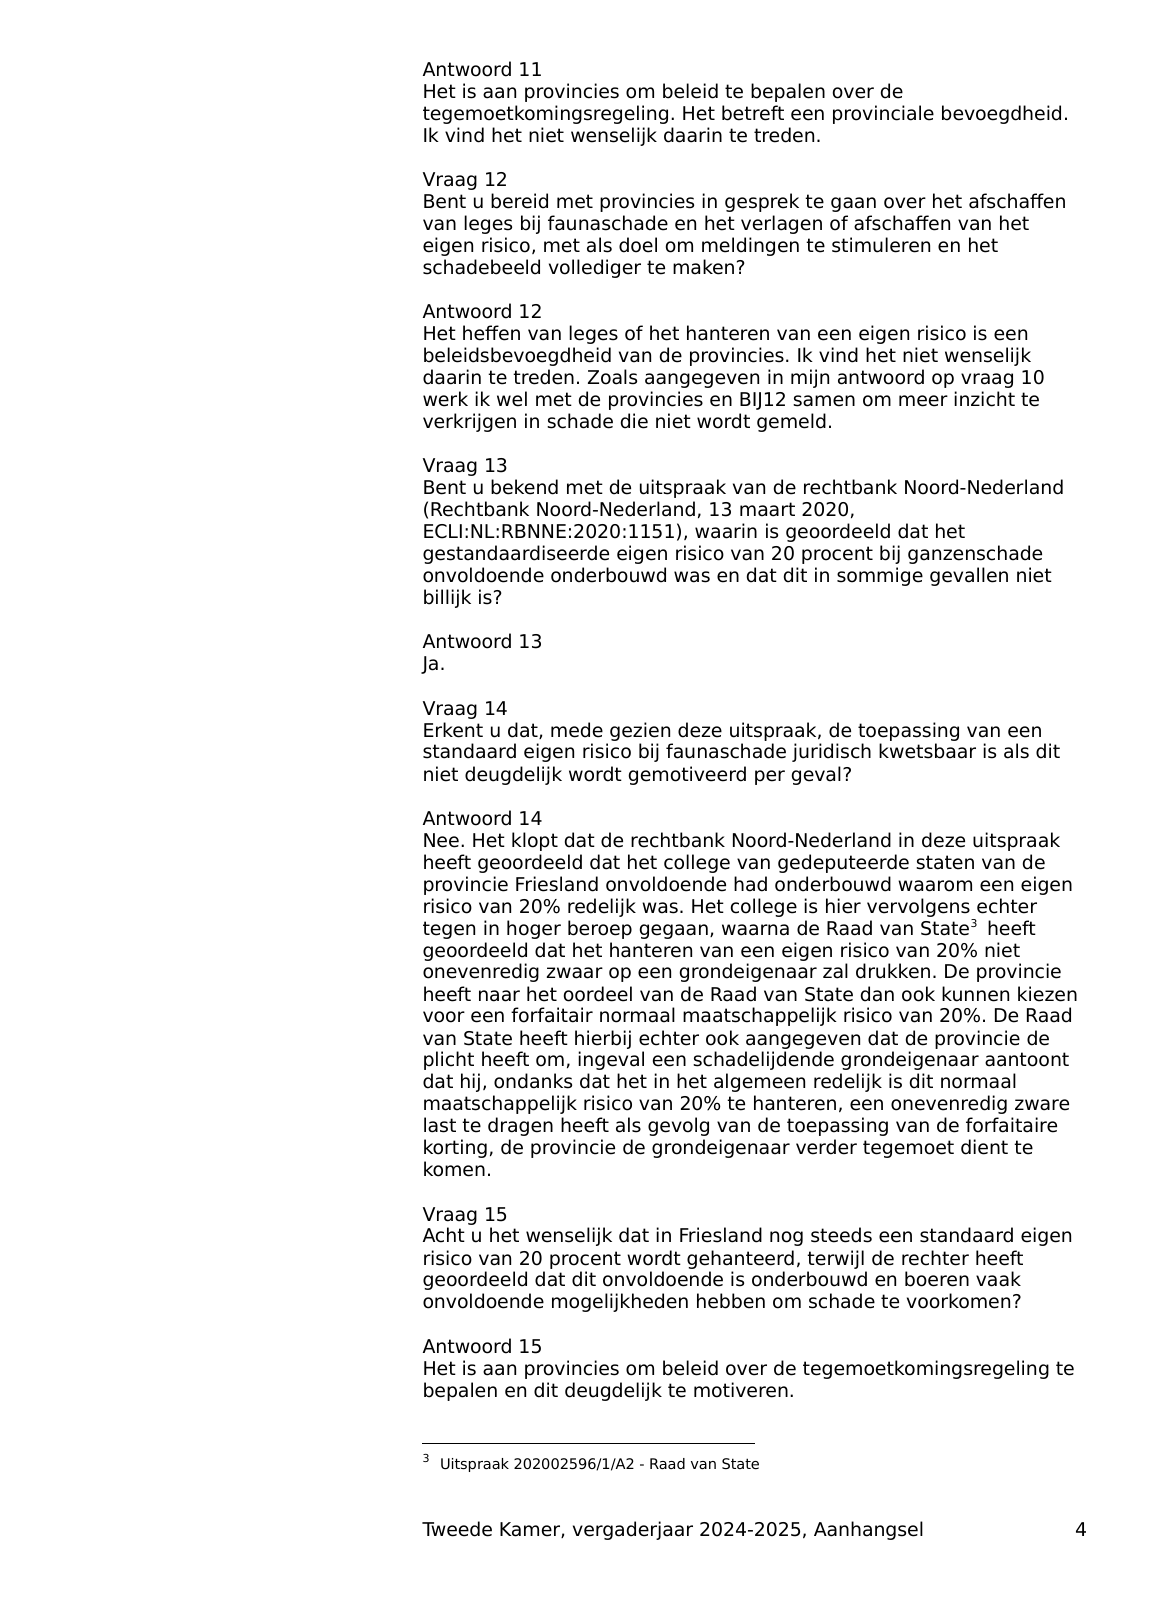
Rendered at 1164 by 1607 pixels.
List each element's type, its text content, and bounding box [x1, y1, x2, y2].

text Het is aan provincies om beleid te bepalen over de tegemoetkomingsregeling. Het betreft een provinciale bevoegdheid. Ik vind het niet wenselijk daarin te treden. [422, 81, 1087, 147]
text Vraag 15 [422, 1203, 1087, 1225]
text Nee. Het klopt dat de rechtbank Noord-Nederland in deze uitspraak heeft geoordeeld dat het college van gedeputeerde staten van de provincie Friesland onvoldoende had onderbouwd waarom een eigen risico van 20% redelijk was. Het college is hier vervolgens echter tegen in hoger beroep gegaan, waarna de Raad van State heeft geoordeeld dat het hanteren van een eigen risico van 20% niet onevenredig zwaar op een grondeigenaar zal drukken. De provincie heeft naar het oordeel van de Raad van State dan ook kunnen kiezen voor een forfaitair normaal maatschappelijk risico van 20%. De Raad van State heeft hierbij echter ook aangegeven dat de provincie de plicht heeft om, ingeval een schadelijdende grondeigenaar aantoont dat hij, ondanks dat het in het algemeen redelijk is dit normaal maatschappelijk risico van 20% te hanteren, een onevenredig zware last te dragen heeft als gevolg van de toepassing van de forfaitaire korting, de provincie de grondeigenaar verder tegemoet dient te komen. [422, 829, 1087, 1181]
text Bent u bereid met provincies in gesprek te gaan over het afschaffen van leges bij faunaschade en het verlagen of afschaffen van het eigen risico, met als doel om meldingen te stimuleren en het schadebeeld vollediger te maken? [422, 191, 1087, 279]
text Uitspraak 202002596/1/A2 - Raad van State [422, 1452, 1087, 1474]
text Ja. [422, 653, 1087, 675]
text Antwoord 13 [422, 631, 1087, 653]
text Antwoord 12 [422, 301, 1087, 323]
text Acht u het wenselijk dat in Friesland nog steeds een standaard eigen risico van 20 procent wordt gehanteerd, terwijl de rechter heeft geoordeeld dat dit onvoldoende is onderbouwd en boeren vaak onvoldoende mogelijkheden hebben om schade te voorkomen? [422, 1225, 1087, 1313]
text Vraag 12 [422, 169, 1087, 191]
text Het heffen van leges of het hanteren van een eigen risico is een beleidsbevoegdheid van de provincies. Ik vind het niet wenselijk daarin te treden. Zoals aangegeven in mijn antwoord op vraag 10 werk ik wel met de provincies en BIJ12 samen om meer inzicht te verkrijgen in schade die niet wordt gemeld. [422, 323, 1087, 433]
text Bent u bekend met de uitspraak van de rechtbank Noord-Nederland (Rechtbank Noord-Nederland, 13 maart 2020, ECLI:NL:RBNNE:2020:1151), waarin is geoordeeld dat het gestandaardiseerde eigen risico van 20 procent bij ganzenschade onvoldoende onderbouwd was en dat dit in sommige gevallen niet billijk is? [422, 477, 1087, 609]
text Erkent u dat, mede gezien deze uitspraak, de toepassing van een standaard eigen risico bij faunaschade juridisch kwetsbaar is als dit niet deugdelijk wordt gemotiveerd per geval? [422, 719, 1087, 785]
text Het is aan provincies om beleid over de tegemoetkomingsregeling te bepalen en dit deugdelijk te motiveren. [422, 1357, 1087, 1401]
text Vraag 13 [422, 455, 1087, 477]
text Antwoord 14 [422, 808, 1087, 829]
text Vraag 14 [422, 697, 1087, 719]
text Antwoord 15 [422, 1336, 1087, 1357]
text Antwoord 11 [422, 59, 1087, 81]
